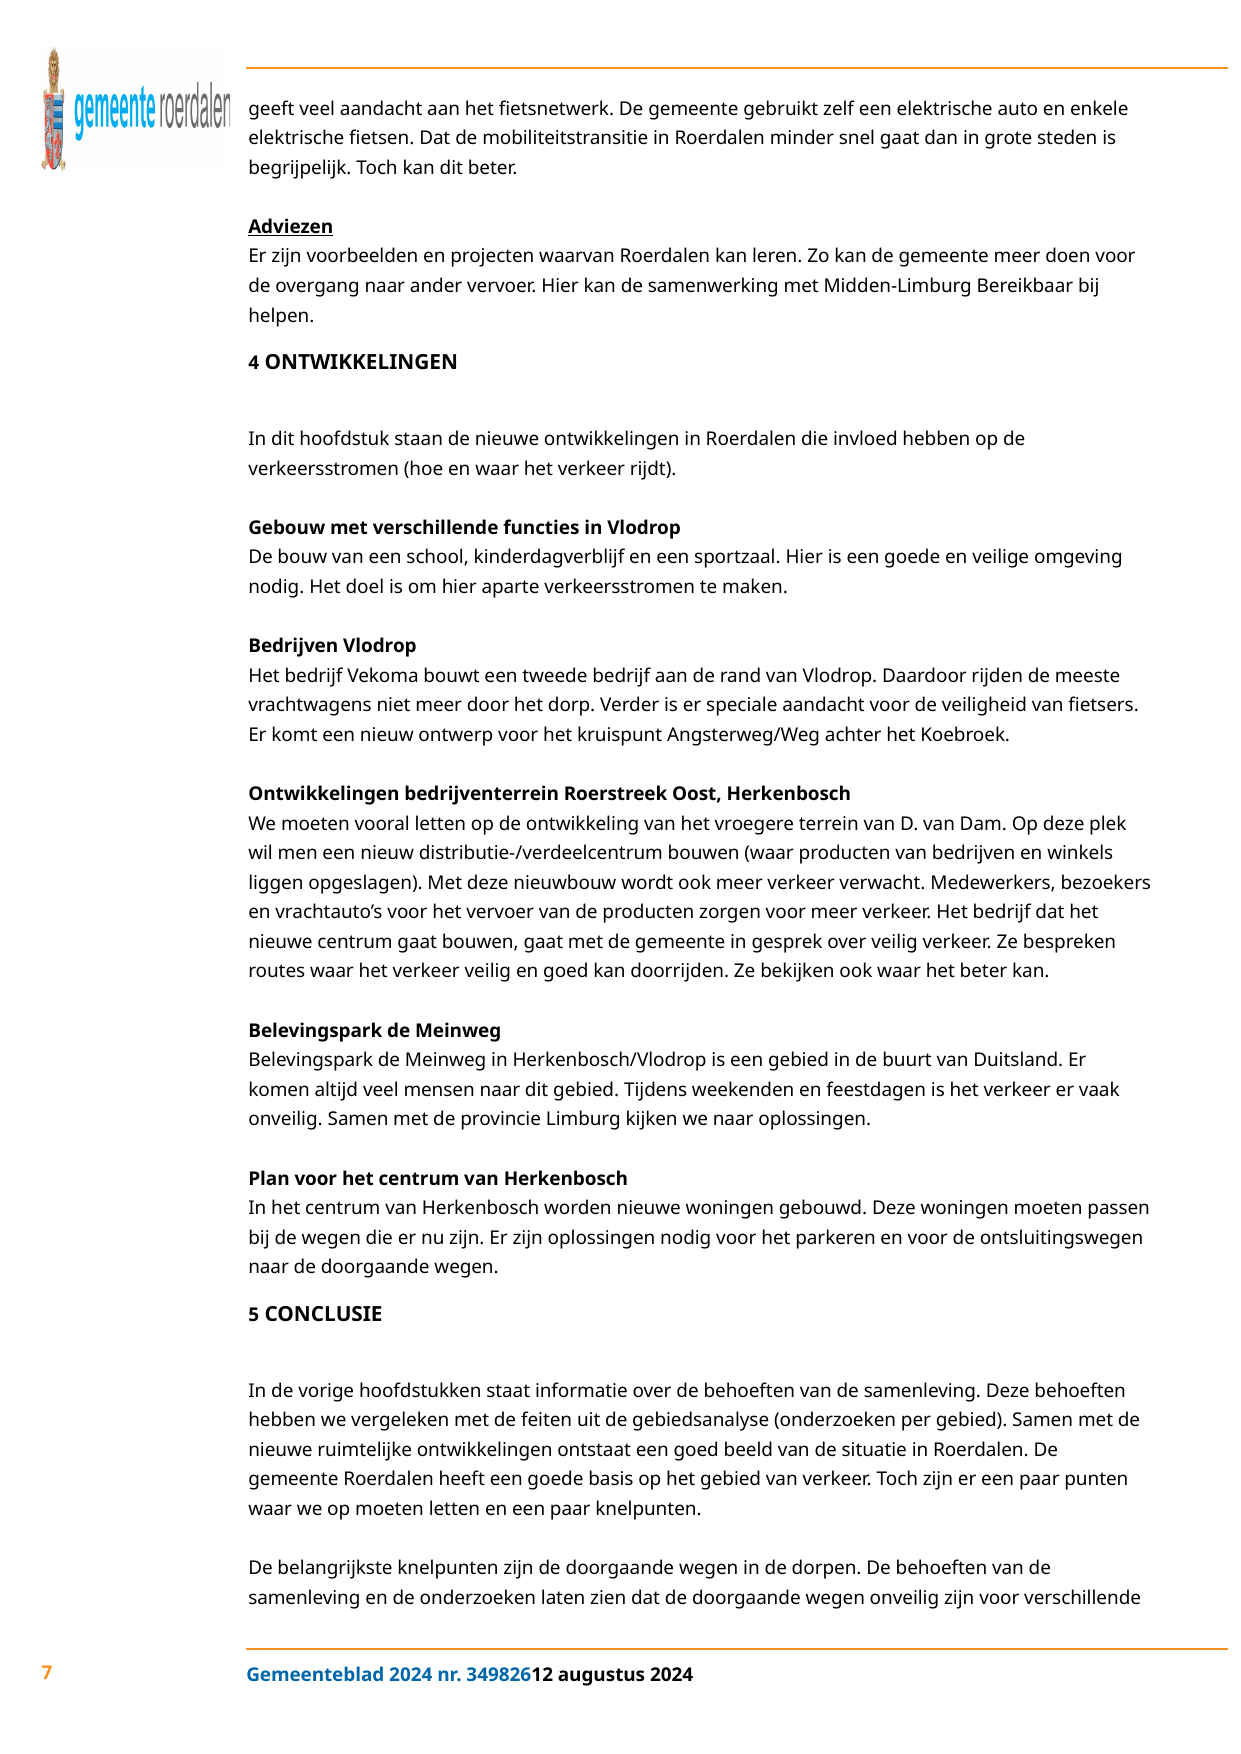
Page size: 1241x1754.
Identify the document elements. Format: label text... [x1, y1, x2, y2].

text Ontwikkelingen bedrijventerrein Roerstreek Oost, Herkenbosch [248, 780, 1152, 806]
text Plan voor het centrum van Herkenbosch [248, 1165, 1152, 1191]
text Bedrijven Vlodrop [248, 632, 1152, 658]
text We moeten vooral letten op de ontwikkeling van het vroegere terrein van D. van Dam. Op deze plek wil men een nieuw distributie-/verdeelcentrum bouwen (waar producten van bedrijven en winkels liggen opgeslagen). Met deze nieuwbouw wordt ook meer verkeer verwacht. Medewerkers, bezoekers en vrachtauto’s voor het vervoer van de producten zorgen voor meer verkeer. Het bedrijf dat het nieuwe centrum gaat bouwen, gaat met de gemeente in gesprek over veilig verkeer. Ze bespreken routes waar het verkeer veilig en goed kan doorrijden. Ze bekijken ook waar het beter kan. [248, 810, 1152, 983]
text Er zijn voorbeelden en projecten waarvan Roerdalen kan leren. Zo kan de gemeente meer doen voor de overgang naar ander vervoer. Hier kan de samenwerking met Midden-Limburg Bereikbaar bij helpen. [248, 243, 1152, 328]
text 4 ONTWIKKELINGEN [248, 347, 1152, 376]
text Belevingspark de Meinweg [248, 1017, 1152, 1043]
text De bouw van een school, kinderdagverblijf en een sportzaal. Hier is een goede en veilige omgeving nodig. Het doel is om hier aparte verkeersstromen te maken. [248, 543, 1152, 599]
text De belangrijkste knelpunten zijn de doorgaande wegen in de dorpen. De behoeften van de samenleving en de onderzoeken laten zien dat de doorgaande wegen onveilig zijn voor verschillende [248, 1554, 1152, 1610]
text In dit hoofdstuk staan de nieuwe ontwikkelingen in Roerdalen die invloed hebben op de verkeersstromen (hoe en waar het verkeer rijdt). [248, 425, 1152, 481]
text 5 CONCLUSIE [248, 1299, 1152, 1328]
text Het bedrijf Vekoma bouwt een tweede bedrijf aan de rand van Vlodrop. Daardoor rijden de meeste vrachtwagens niet meer door het dorp. Verder is er speciale aandacht voor de veiligheid van fietsers. Er komt een nieuw ontwerp voor het kruispunt Angsterweg/Weg achter het Koebroek. [248, 662, 1152, 747]
text Adviezen [248, 213, 1152, 239]
text Belevingspark de Meinweg in Herkenbosch/Vlodrop is een gebied in de buurt van Duitsland. Er komen altijd veel mensen naar dit gebied. Tijdens weekenden en feestdagen is het verkeer er vaak onveilig. Samen met de provincie Limburg kijken we naar oplossingen. [248, 1046, 1152, 1131]
picture [41, 47, 231, 172]
text geeft veel aandacht aan het fietsnetwerk. De gemeente gebruikt zelf een elektrische auto en enkele elektrische fietsen. Dat de mobiliteitstransitie in Roerdalen minder snel gaat dan in grote steden is begrijpelijk. Toch kan dit beter. [248, 95, 1152, 180]
text In de vorige hoofdstukken staat informatie over de behoeften van de samenleving. Deze behoeften hebben we vergeleken met de feiten uit de gebiedsanalyse (onderzoeken per gebied). Samen met de nieuwe ruimtelijke ontwikkelingen ontstaat een goed beeld van de situatie in Roerdalen. De gemeente Roerdalen heeft een goede basis op het gebied van verkeer. Toch zijn er een paar punten waar we op moeten letten en een paar knelpunten. [248, 1377, 1152, 1521]
text In het centrum van Herkenbosch worden nieuwe woningen gebouwd. Deze woningen moeten passen bij de wegen die er nu zijn. Er zijn oplossingen nodig voor het parkeren en voor de ontsluitingswegen naar de doorgaande wegen. [248, 1194, 1152, 1279]
text Gebouw met verschillende functies in Vlodrop [248, 514, 1152, 540]
